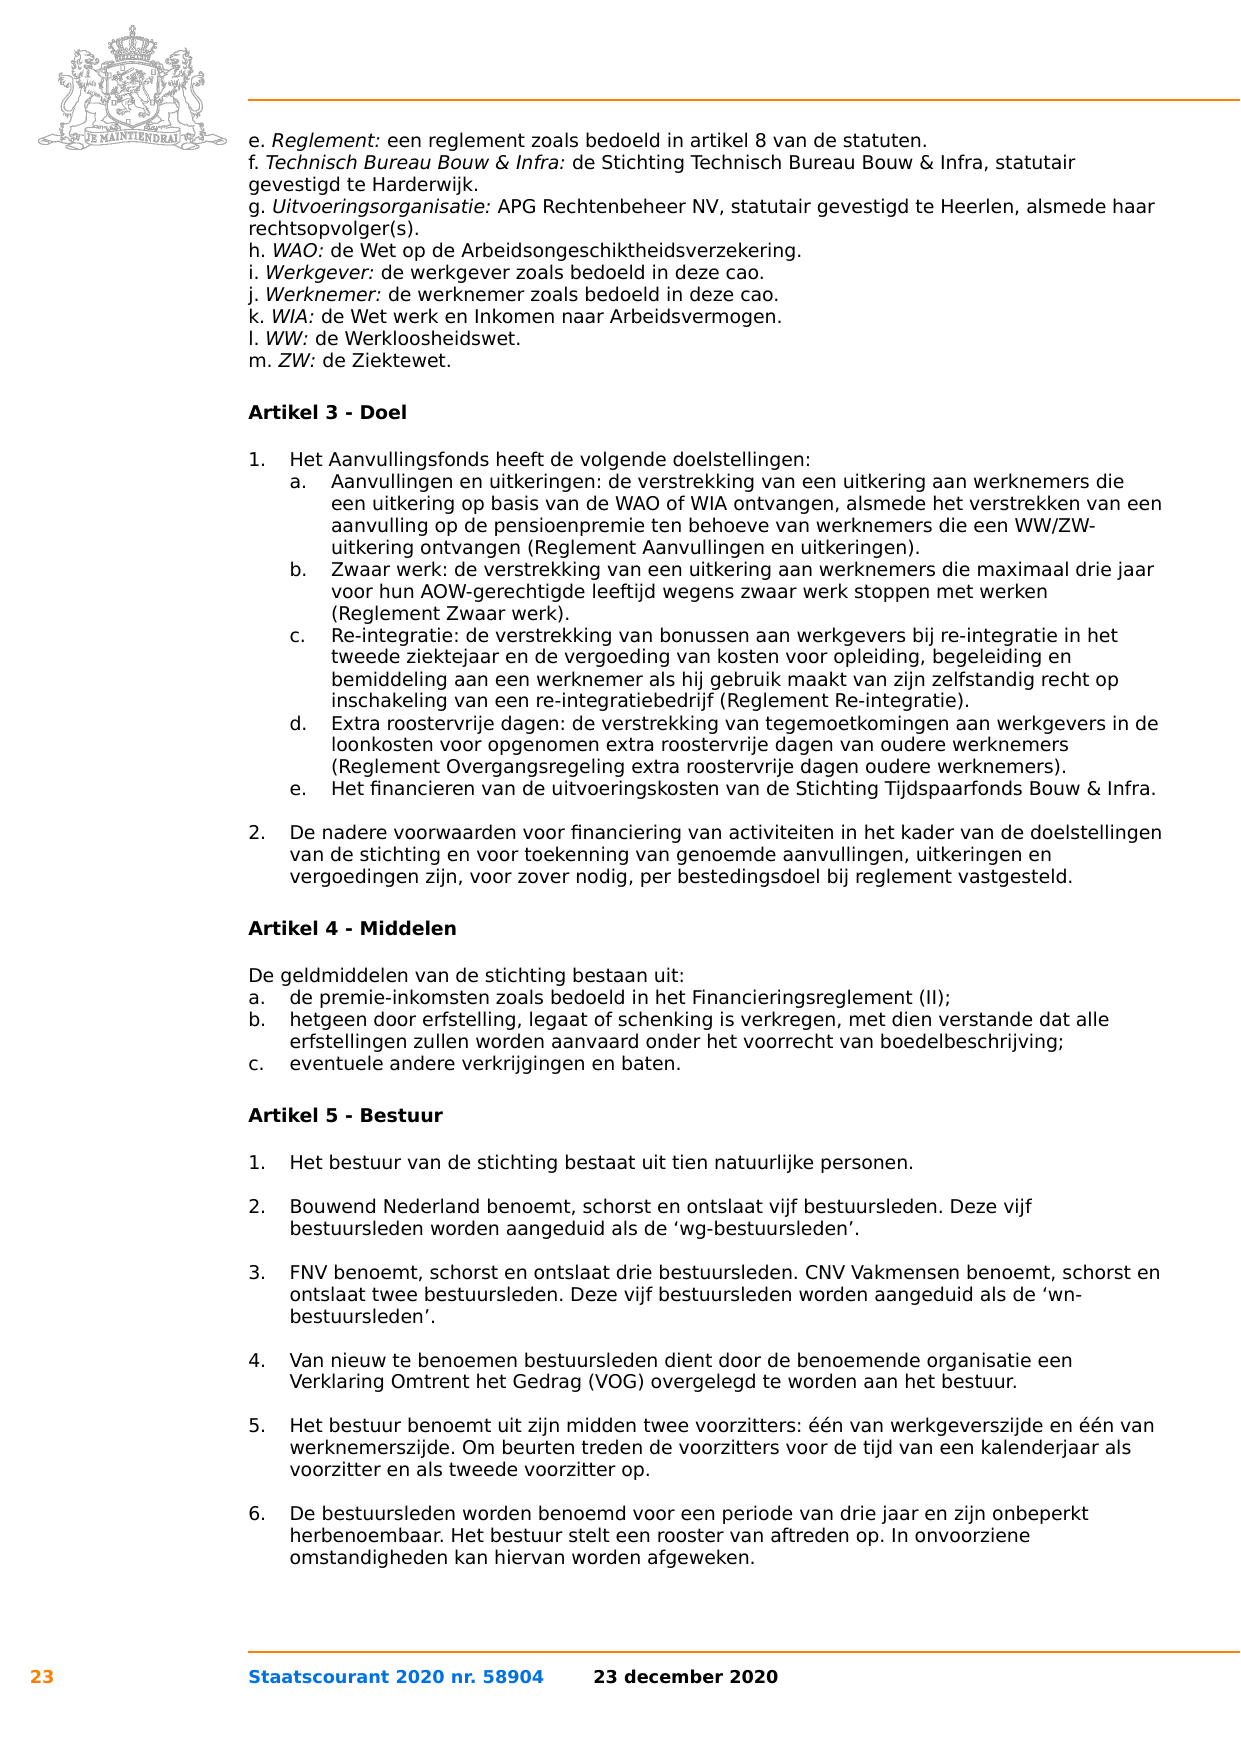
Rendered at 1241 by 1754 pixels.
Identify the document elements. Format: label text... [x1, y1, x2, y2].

text De geldmiddelen van de stichting bestaan uit: [248, 965, 1163, 987]
text 5. Het bestuur benoemt uit zijn midden twee voorzitters: één van werkgeverszijde en één van werknemerszijde. Om beurten treden de voorzitters voor de tijd van een kalenderjaar als voorzitter en als tweede voorzitter op. [248, 1415, 1163, 1481]
text d. Extra roostervrije dagen: de verstrekking van tegemoetkomingen aan werkgevers in de loonkosten voor opgenomen extra roostervrije dagen van oudere werknemers (Reglement Overgangsregeling extra roostervrije dagen oudere werknemers). [289, 712, 1163, 778]
text j. Werknemer: de werknemer zoals bedoeld in deze cao. [248, 284, 1163, 306]
text 1. Het bestuur van de stichting bestaat uit tien natuurlijke personen. [248, 1152, 1163, 1174]
text k. WIA: de Wet werk en Inkomen naar Arbeidsvermogen. [248, 306, 1163, 328]
text a. de premie-inkomsten zoals bedoeld in het Financieringsreglement (II); [248, 987, 1163, 1009]
text 1. Het Aanvullingsfonds heeft de volgende doelstellingen: [248, 449, 1163, 471]
text 3. FNV benoemt, schorst en ontslaat drie bestuursleden. CNV Vakmensen benoemt, schorst en ontslaat twee bestuursleden. Deze vijf bestuursleden worden aangeduid als de ‘wn-bestuursleden’. [248, 1262, 1163, 1328]
text b. Zwaar werk: de verstrekking van een uitkering aan werknemers die maximaal drie jaar voor hun AOW-gerechtigde leeftijd wegens zwaar werk stoppen met werken (Reglement Zwaar werk). [289, 558, 1163, 624]
text 4. Van nieuw te benoemen bestuursleden dient door de benoemende organisatie een Verklaring Omtrent het Gedrag (VOG) overgelegd te worden aan het bestuur. [248, 1349, 1163, 1393]
text l. WW: de Werkloosheidswet. [248, 328, 1163, 350]
text e. Het financieren van de uitvoeringskosten van de Stichting Tijdspaarfonds Bouw & Infra. [289, 778, 1163, 800]
text e. Reglement: een reglement zoals bedoeld in artikel 8 van de statuten. [248, 130, 1163, 152]
subtitle Artikel 4 - Middelen [248, 918, 1163, 940]
text f. Technisch Bureau Bouw & Infra: de Stichting Technisch Bureau Bouw & Infra, statutair gevestigd te Harderwijk. [248, 152, 1163, 196]
text c. eventuele andere verkrijgingen en baten. [248, 1053, 1163, 1075]
text h. WAO: de Wet op de Arbeidsongeschiktheidsverzekering. [248, 240, 1163, 262]
text i. Werkgever: de werkgever zoals bedoeld in deze cao. [248, 262, 1163, 284]
text b. hetgeen door erfstelling, legaat of schenking is verkregen, met dien verstande dat alle erfstellingen zullen worden aanvaard onder het voorrecht van boedelbeschrijving; [248, 1009, 1163, 1053]
text 2. De nadere voorwaarden voor financiering van activiteiten in het kader van de doelstellingen van de stichting en voor toekenning van genoemde aanvullingen, uitkeringen en vergoedingen zijn, voor zover nodig, per bestedingsdoel bij reglement vastgesteld. [248, 822, 1163, 888]
text 6. De bestuursleden worden benoemd voor een periode van drie jaar en zijn onbeperkt herbenoembaar. Het bestuur stelt een rooster van aftreden op. In onvoorziene omstandigheden kan hiervan worden afgeweken. [248, 1503, 1163, 1569]
text c. Re-integratie: de verstrekking van bonussen aan werkgevers bij re-integratie in het tweede ziektejaar en de vergoeding van kosten voor opleiding, begeleiding en bemiddeling aan een werknemer als hij gebruik maakt van zijn zelfstandig recht op inschakeling van een re-integratiebedrijf (Reglement Re-integratie). [289, 624, 1163, 712]
text m. ZW: de Ziektewet. [248, 350, 1163, 372]
subtitle Artikel 3 - Doel [248, 402, 1163, 424]
text g. Uitvoeringsorganisatie: APG Rechtenbeheer NV, statutair gevestigd te Heerlen, alsmede haar rechtsopvolger(s). [248, 196, 1163, 240]
text 2. Bouwend Nederland benoemt, schorst en ontslaat vijf bestuursleden. Deze vijf bestuursleden worden aangeduid als de ‘wg-bestuursleden’. [248, 1196, 1163, 1240]
text a. Aanvullingen en uitkeringen: de verstrekking van een uitkering aan werknemers die een uitkering op basis van de WAO of WIA ontvangen, alsmede het verstrekken van een aanvulling op de pensioenpremie ten behoeve van werknemers die een WW/ZW-uitkering ontvangen (Reglement Aanvullingen en uitkeringen). [289, 471, 1163, 558]
picture [38, 25, 227, 150]
subtitle Artikel 5 - Bestuur [248, 1105, 1163, 1127]
